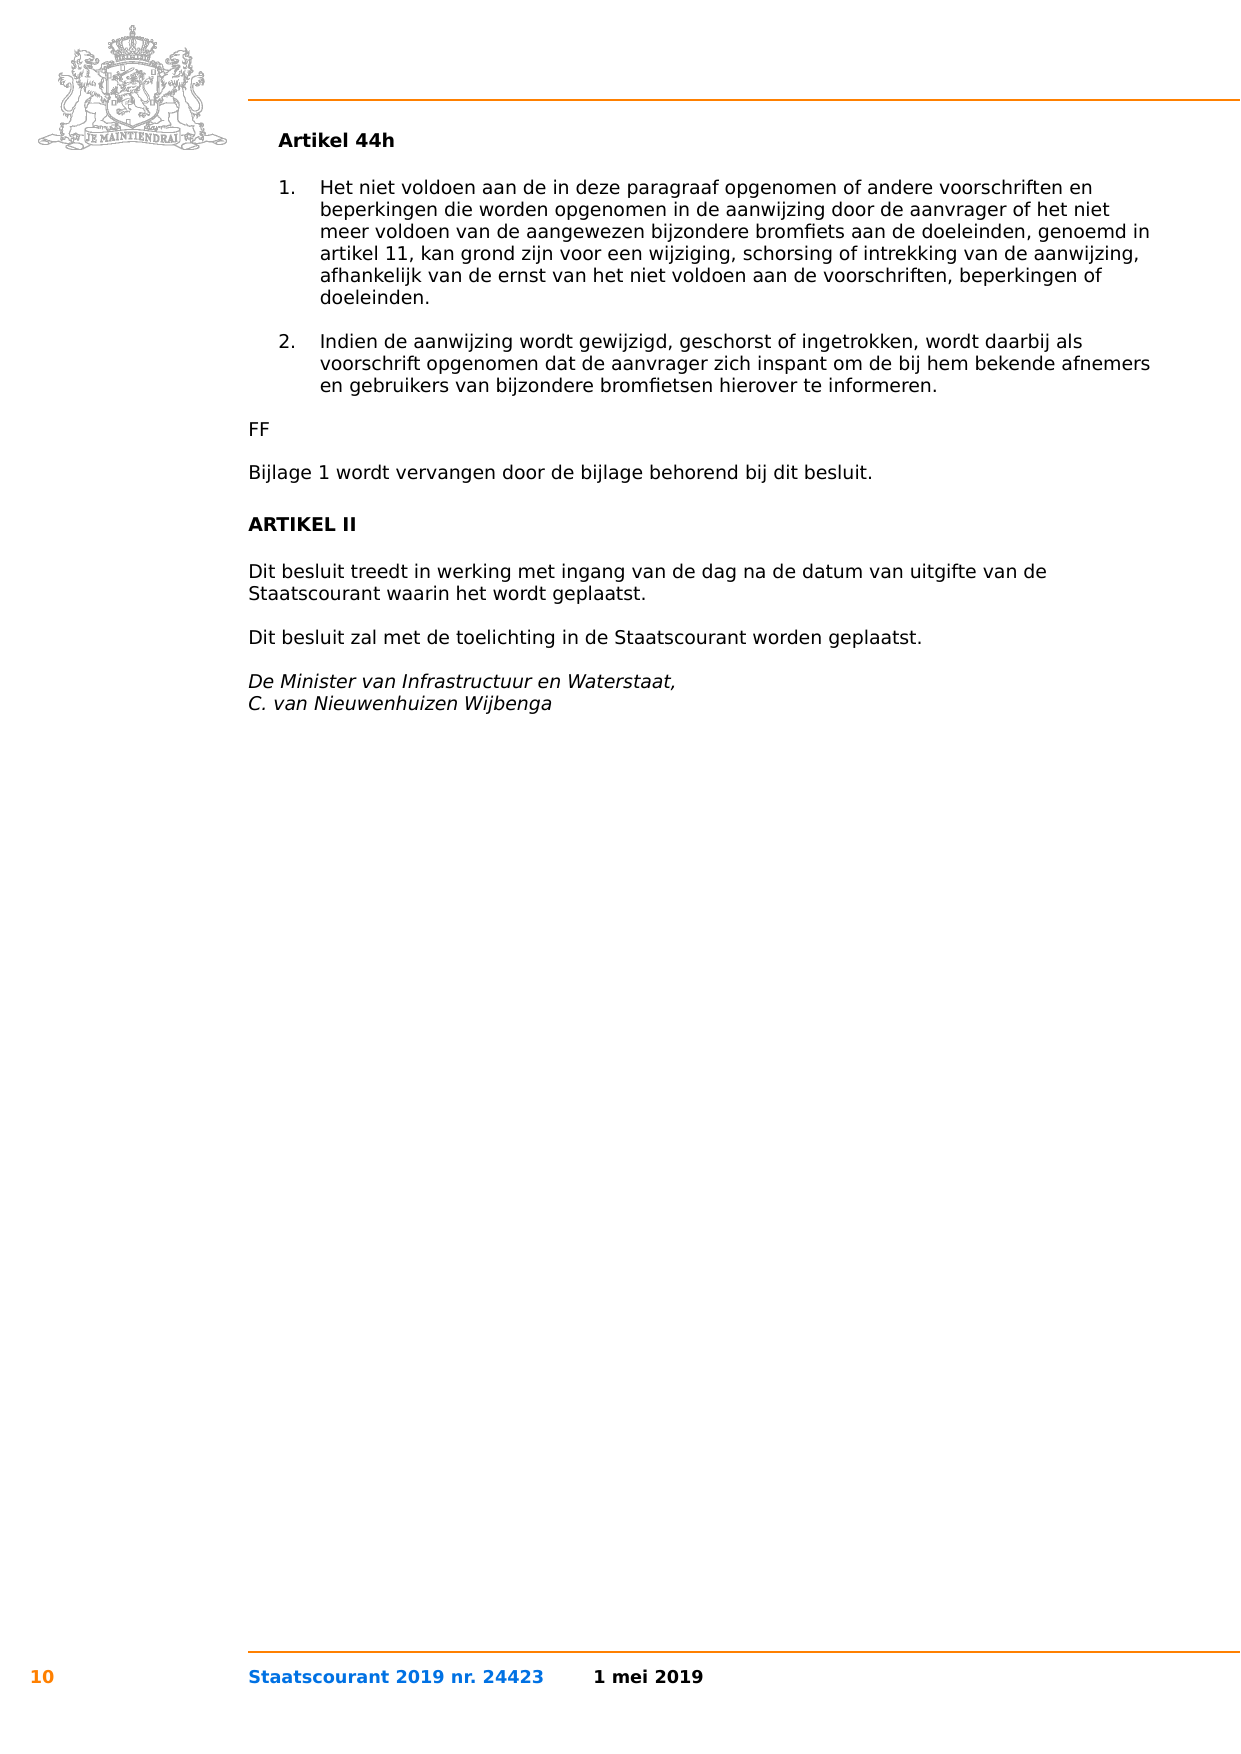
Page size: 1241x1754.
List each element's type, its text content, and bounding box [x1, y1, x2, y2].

text Dit besluit zal met de toelichting in de Staatscourant worden geplaatst. [248, 627, 1163, 649]
text 2. Indien de aanwijzing wordt gewijzigd, geschorst of ingetrokken, wordt daarbij als voorschrift opgenomen dat de aanvrager zich inspant om de bij hem bekende afnemers en gebruikers van bijzondere bromfietsen hierover te informeren. [278, 331, 1163, 397]
text FF [248, 418, 1163, 440]
text Bijlage 1 wordt vervangen door de bijlage behorend bij dit besluit. [248, 462, 1163, 484]
text 1. Het niet voldoen aan de in deze paragraaf opgenomen of andere voorschriften en beperkingen die worden opgenomen in de aanwijzing door de aanvrager of het niet meer voldoen van de aangewezen bijzondere bromfiets aan de doeleinden, genoemd in artikel 11, kan grond zijn voor een wijziging, schorsing of intrekking van de aanwijzing, afhankelijk van de ernst van het niet voldoen aan de voorschriften, beperkingen of doeleinden. [278, 177, 1163, 309]
subtitle Artikel 44h [278, 130, 1163, 152]
subtitle ARTIKEL II [248, 514, 1163, 536]
text De Minister van Infrastructuur en Waterstaat, C. van Nieuwenhuizen Wijbenga [248, 671, 1163, 715]
text Dit besluit treedt in werking met ingang van de dag na de datum van uitgifte van de Staatscourant waarin het wordt geplaatst. [248, 561, 1163, 605]
picture [38, 25, 227, 150]
